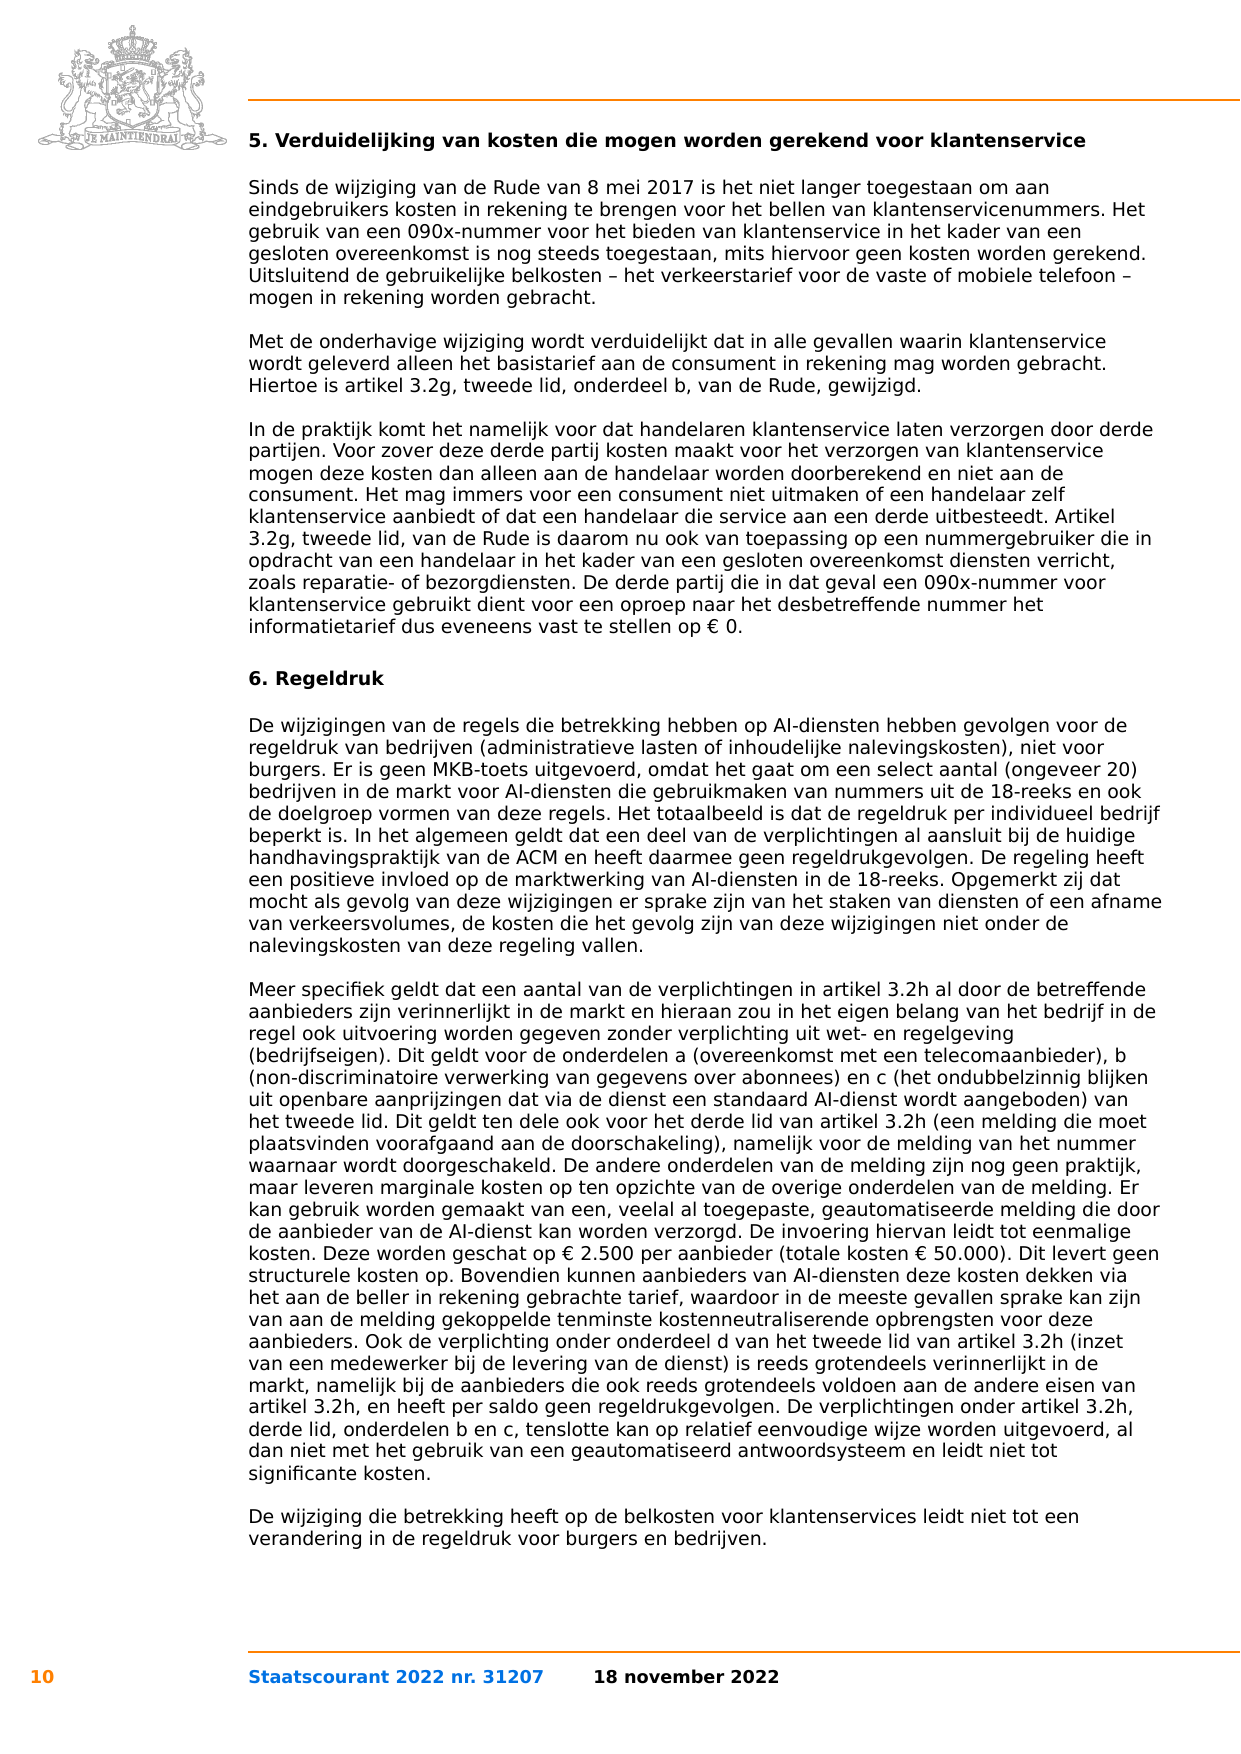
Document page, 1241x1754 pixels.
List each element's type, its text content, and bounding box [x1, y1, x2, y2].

picture [38, 25, 227, 150]
text De wijziging die betrekking heeft op de belkosten voor klantenservices leidt niet tot een verandering in de regeldruk voor burgers en bedrijven. [248, 1506, 1163, 1550]
text De wijzigingen van de regels die betrekking hebben op AI-diensten hebben gevolgen voor de regeldruk van bedrijven (administratieve lasten of inhoudelijke nalevingskosten), niet voor burgers. Er is geen MKB-toets uitgevoerd, omdat het gaat om een select aantal (ongeveer 20) bedrijven in de markt voor AI-diensten die gebruikmaken van nummers uit de 18-reeks en ook de doelgroep vormen van deze regels. Het totaalbeeld is dat de regeldruk per individueel bedrijf beperkt is. In het algemeen geldt dat een deel van de verplichtingen al aansluit bij de huidige handhavingspraktijk van de ACM en heeft daarmee geen regeldrukgevolgen. De regeling heeft een positieve invloed op de marktwerking van AI-diensten in de 18-reeks. Opgemerkt zij dat mocht als gevolg van deze wijzigingen er sprake zijn van het staken van diensten of een afname van verkeersvolumes, de kosten die het gevolg zijn van deze wijzigingen niet onder de nalevingskosten van deze regeling vallen. [248, 715, 1163, 957]
text In de praktijk komt het namelijk voor dat handelaren klantenservice laten verzorgen door derde partijen. Voor zover deze derde partij kosten maakt voor het verzorgen van klantenservice mogen deze kosten dan alleen aan de handelaar worden doorberekend en niet aan de consument. Het mag immers voor een consument niet uitmaken of een handelaar zelf klantenservice aanbiedt of dat een handelaar die service aan een derde uitbesteedt. Artikel 3.2g, tweede lid, van de Rude is daarom nu ook van toepassing op een nummergebruiker die in opdracht van een handelaar in het kader van een gesloten overeenkomst diensten verricht, zoals reparatie- of bezorgdiensten. De derde partij die in dat geval een 090x-nummer voor klantenservice gebruikt dient voor een oproep naar het desbetreffende nummer het informatietarief dus eveneens vast te stellen op € 0. [248, 418, 1163, 638]
text Meer specifiek geldt dat een aantal van de verplichtingen in artikel 3.2h al door de betreffende aanbieders zijn verinnerlijkt in de markt en hieraan zou in het eigen belang van het bedrijf in de regel ook uitvoering worden gegeven zonder verplichting uit wet- en regelgeving (bedrijfseigen). Dit geldt voor de onderdelen a (overeenkomst met een telecomaanbieder), b (non-discriminatoire verwerking van gegevens over abonnees) en c (het ondubbelzinnig blijken uit openbare aanprijzingen dat via de dienst een standaard AI-dienst wordt aangeboden) van het tweede lid. Dit geldt ten dele ook voor het derde lid van artikel 3.2h (een melding die moet plaatsvinden voorafgaand aan de doorschakeling), namelijk voor de melding van het nummer waarnaar wordt doorgeschakeld. De andere onderdelen van de melding zijn nog geen praktijk, maar leveren marginale kosten op ten opzichte van de overige onderdelen van de melding. Er kan gebruik worden gemaakt van een, veelal al toegepaste, geautomatiseerde melding die door de aanbieder van de AI-dienst kan worden verzorgd. De invoering hiervan leidt tot eenmalige kosten. Deze worden geschat op € 2.500 per aanbieder (totale kosten € 50.000). Dit levert geen structurele kosten op. Bovendien kunnen aanbieders van AI-diensten deze kosten dekken via het aan de beller in rekening gebrachte tarief, waardoor in de meeste gevallen sprake kan zijn van aan de melding gekoppelde tenminste kostenneutraliserende opbrengsten voor deze aanbieders. Ook de verplichting onder onderdeel d van het tweede lid van artikel 3.2h (inzet van een medewerker bij de levering van de dienst) is reeds grotendeels verinnerlijkt in de markt, namelijk bij de aanbieders die ook reeds grotendeels voldoen aan de andere eisen van artikel 3.2h, en heeft per saldo geen regeldrukgevolgen. De verplichtingen onder artikel 3.2h, derde lid, onderdelen b en c, tenslotte kan op relatief eenvoudige wijze worden uitgevoerd, al dan niet met het gebruik van een geautomatiseerd antwoordsysteem en leidt niet tot significante kosten. [248, 979, 1163, 1484]
text Sinds de wijziging van de Rude van 8 mei 2017 is het niet langer toegestaan om aan eindgebruikers kosten in rekening te brengen voor het bellen van klantenservicenummers. Het gebruik van een 090x-nummer voor het bieden van klantenservice in het kader van een gesloten overeenkomst is nog steeds toegestaan, mits hiervoor geen kosten worden gerekend. Uitsluitend de gebruikelijke belkosten – het verkeerstarief voor de vaste of mobiele telefoon – mogen in rekening worden gebracht. [248, 177, 1163, 309]
subtitle 6. Regeldruk [248, 668, 1163, 690]
subtitle 5. Verduidelijking van kosten die mogen worden gerekend voor klantenservice [248, 130, 1163, 152]
text Met de onderhavige wijziging wordt verduidelijkt dat in alle gevallen waarin klantenservice wordt geleverd alleen het basistarief aan de consument in rekening mag worden gebracht. Hiertoe is artikel 3.2g, tweede lid, onderdeel b, van de Rude, gewijzigd. [248, 331, 1163, 397]
